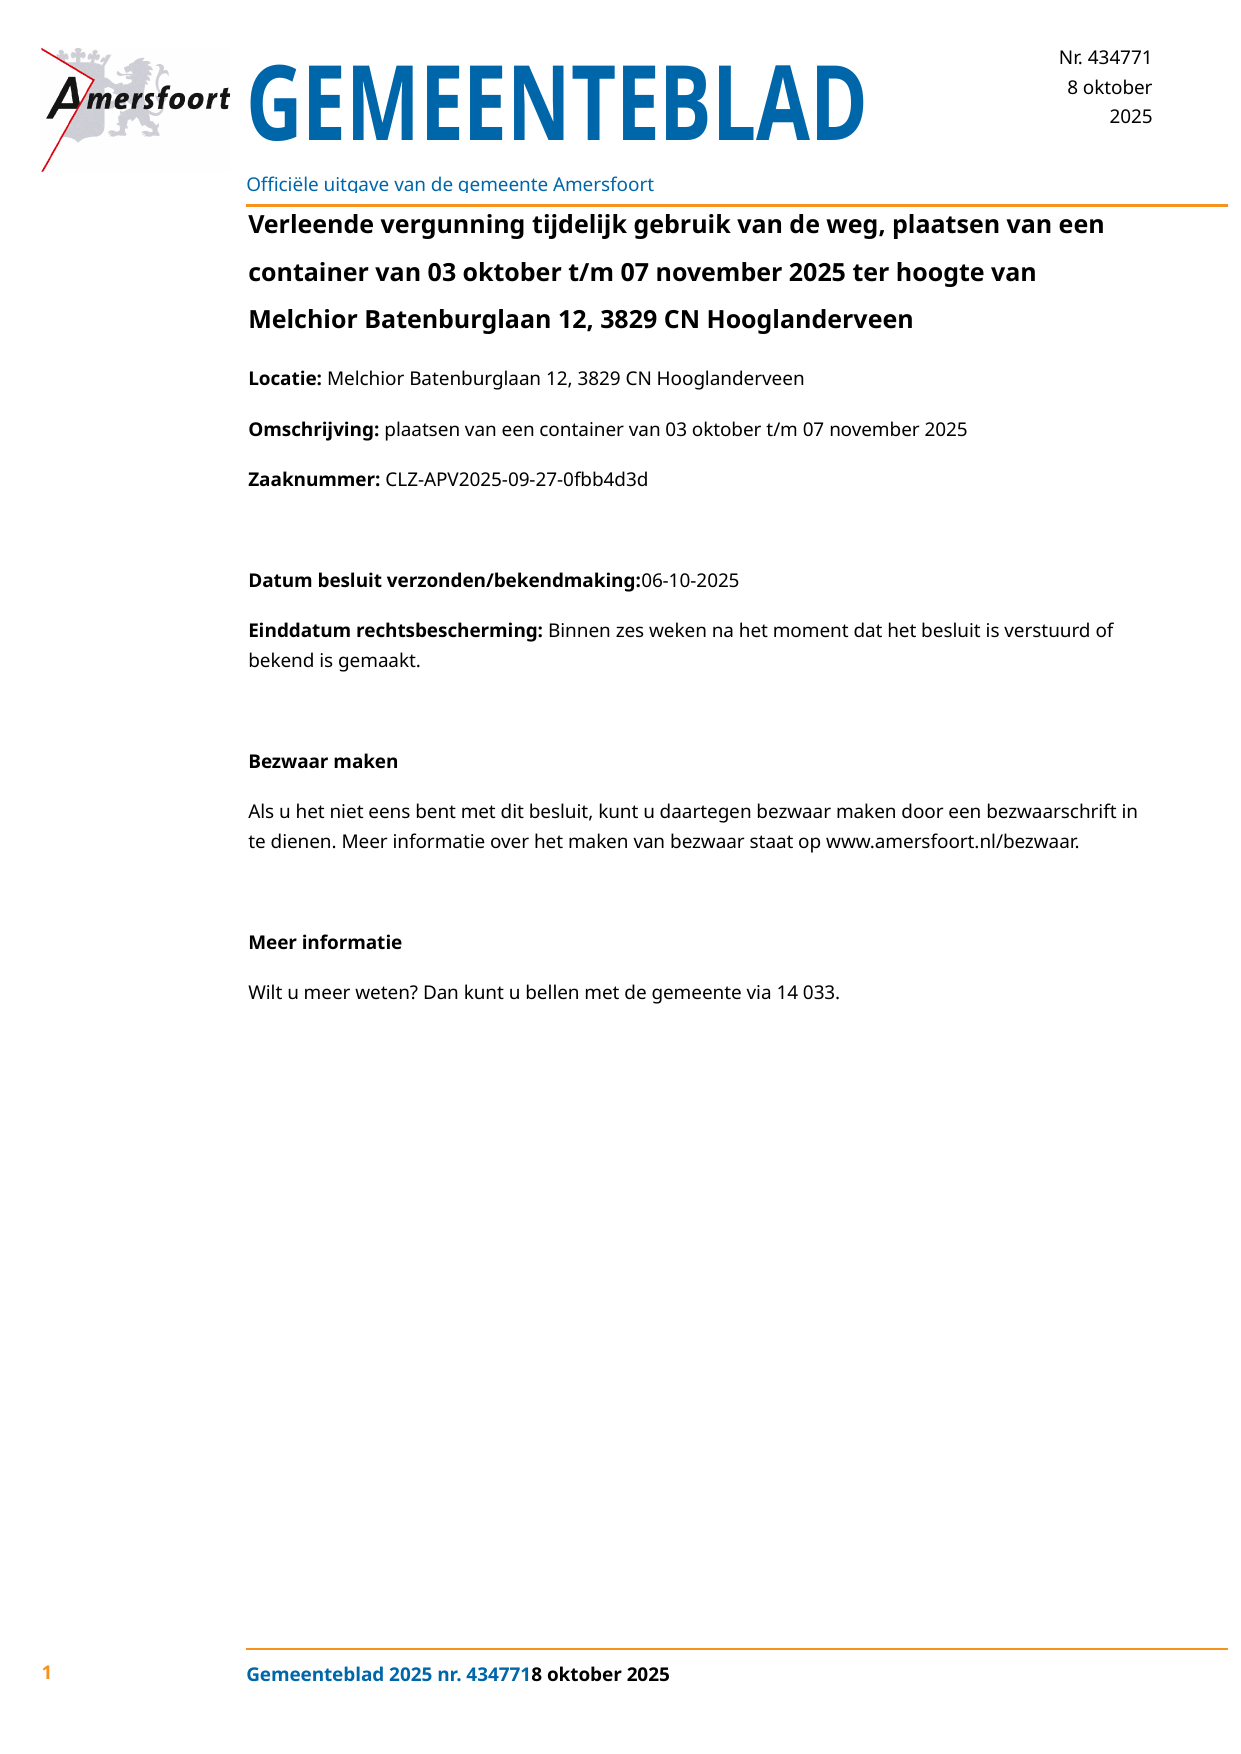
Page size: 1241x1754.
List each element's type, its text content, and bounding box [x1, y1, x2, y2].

text Einddatum rechtsbescherming: Binnen zes weken na het moment dat het besluit is verstuurd of bekend is gemaakt. [248, 618, 1152, 673]
text Omschrijving: plaatsen van een container van 03 oktober t/m 07 november 2025 [248, 416, 1152, 442]
text Datum besluit verzonden/bekendmaking:06-10-2025 [248, 567, 1152, 593]
text Als u het niet eens bent met dit besluit, kunt u daartegen bezwaar maken door een bezwaarschrift in te dienen. Meer informatie over het maken van bezwaar staat op www.amersfoort.nl/bezwaar. [248, 798, 1152, 854]
text Wilt u meer weten? Dan kunt u bellen met de gemeente via 14 033. [248, 979, 1152, 1005]
text Locatie: Melchior Batenburglaan 12, 3829 CN Hooglanderveen [248, 366, 1152, 391]
text Zaaknummer: CLZ-APV2025-09-27-0fbb4d3d [248, 466, 1152, 492]
text Meer informatie [248, 929, 1152, 954]
picture [41, 47, 231, 172]
text Bezwaar maken [248, 748, 1152, 774]
text Verleende vergunning tijdelijk gebruik van de weg, plaatsen van een container van 03 oktober t/m 07 november 2025 ter hoogte van Melchior Batenburglaan 12, 3829 CN Hooglanderveen [248, 207, 1152, 336]
